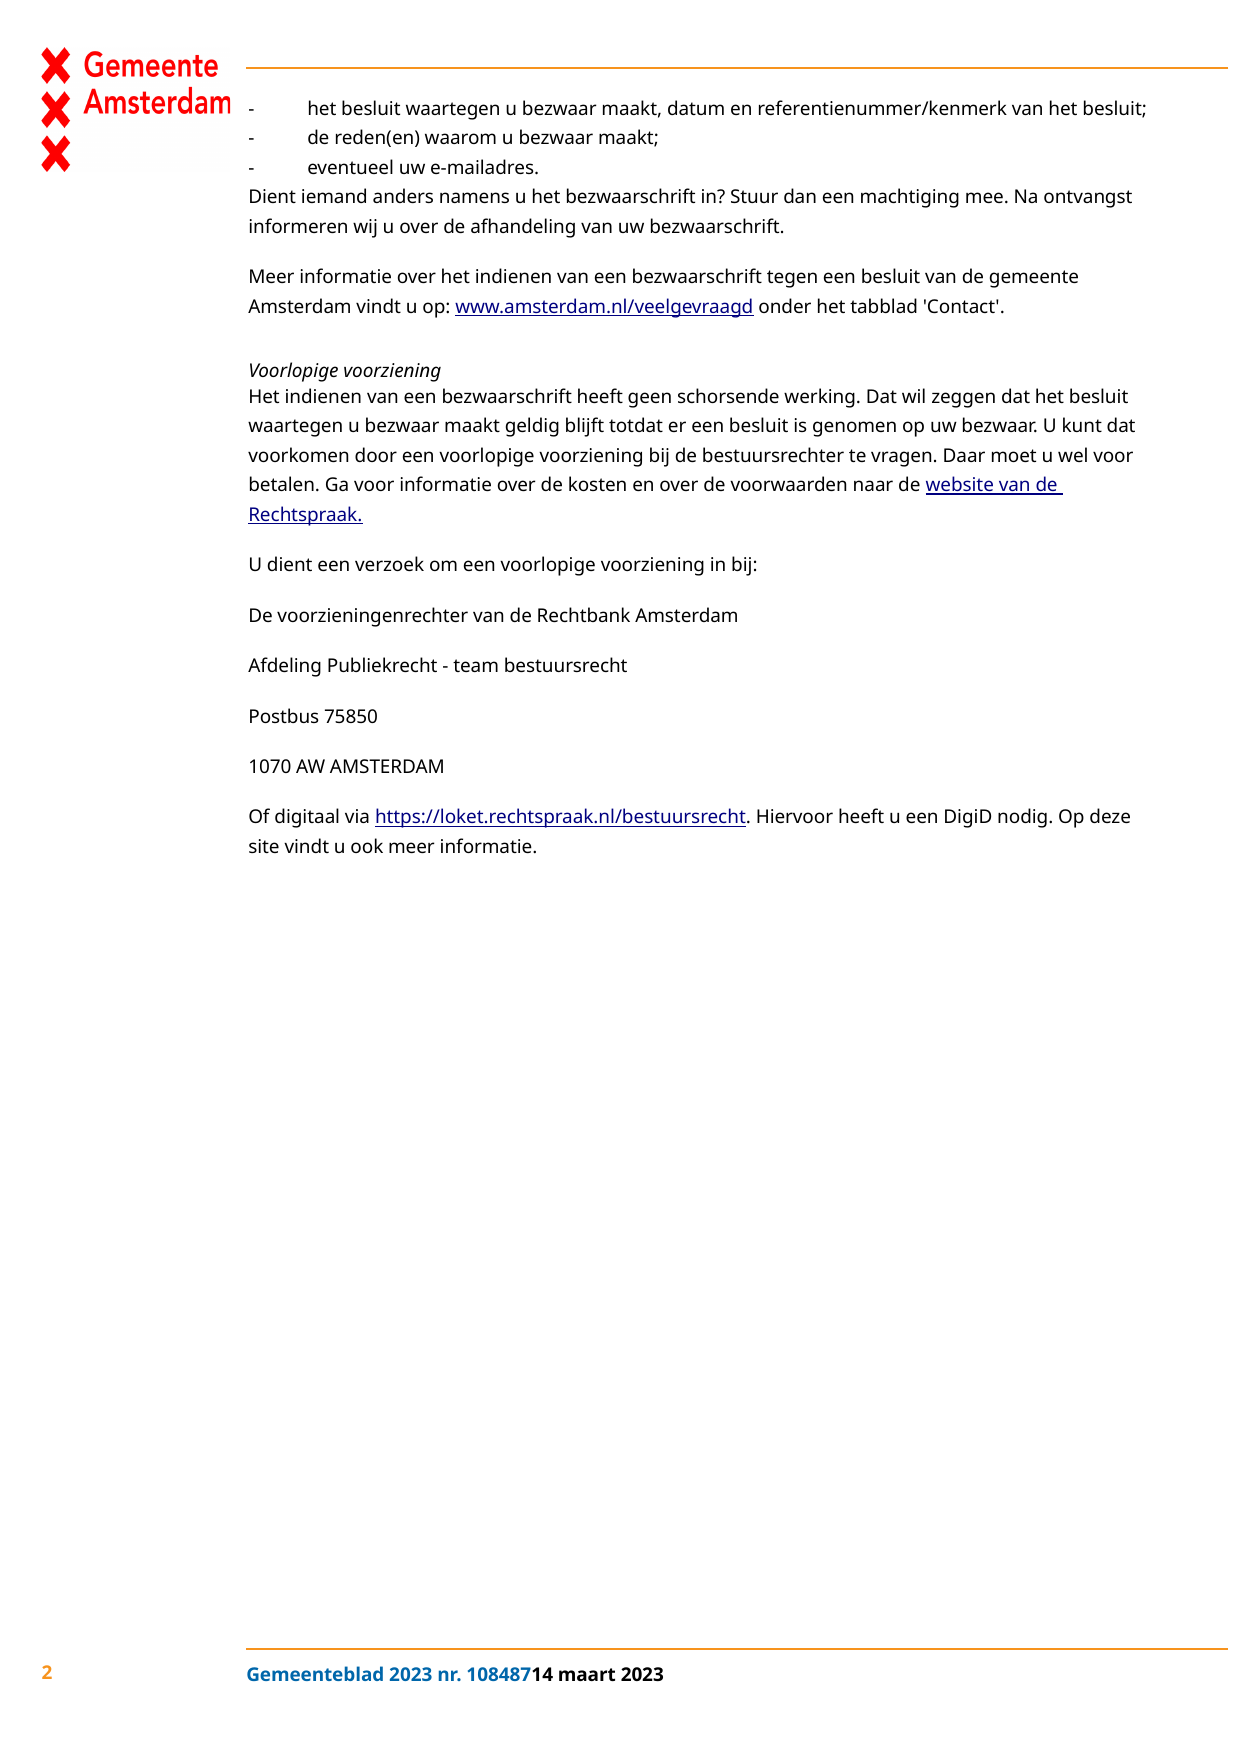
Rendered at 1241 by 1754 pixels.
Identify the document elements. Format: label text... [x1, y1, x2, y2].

text Het indienen van een bezwaarschrift heeft geen schorsende werking. Dat wil zeggen dat het besluit waartegen u bezwaar maakt geldig blijft totdat er een besluit is genomen op uw bezwaar. U kunt dat voorkomen door een voorlopige voorziening bij de bestuursrechter te vragen. Daar moet u wel voor betalen. Ga voor informatie over de kosten en over de voorwaarden naar de website van de Rechtspraak. [248, 383, 1152, 527]
text Of digitaal via https://loket.rechtspraak.nl/bestuursrecht. Hiervoor heeft u een DigiD nodig. Op deze site vindt u ook meer informatie. [248, 804, 1152, 859]
text Afdeling Publiekrecht - team bestuursrecht [248, 652, 1152, 678]
text Dient iemand anders namens u het bezwaarschrift in? Stuur dan een machtiging mee. Na ontvangst informeren wij u over de afhandeling van uw bezwaarschrift. [248, 183, 1152, 239]
text Voorlopige voorziening [248, 357, 1152, 383]
picture [41, 47, 231, 172]
text Postbus 75850 [248, 703, 1152, 728]
list de reden(en) waarom u bezwaar maakt; [248, 124, 1152, 150]
text U dient een verzoek om een voorlopige voorziening in bij: [248, 552, 1152, 577]
text Meer informatie over het indienen van een bezwaarschrift tegen een besluit van de gemeente Amsterdam vindt u op: www.amsterdam.nl/veelgevraagd onder het tabblad 'Contact'. [248, 263, 1152, 319]
text 1070 AW AMSTERDAM [248, 753, 1152, 779]
list eventueel uw e-mailadres. [248, 154, 1152, 180]
text De voorzieningenrechter van de Rechtbank Amsterdam [248, 602, 1152, 628]
list het besluit waartegen u bezwaar maakt, datum en referentienummer/kenmerk van het besluit; [248, 95, 1152, 121]
